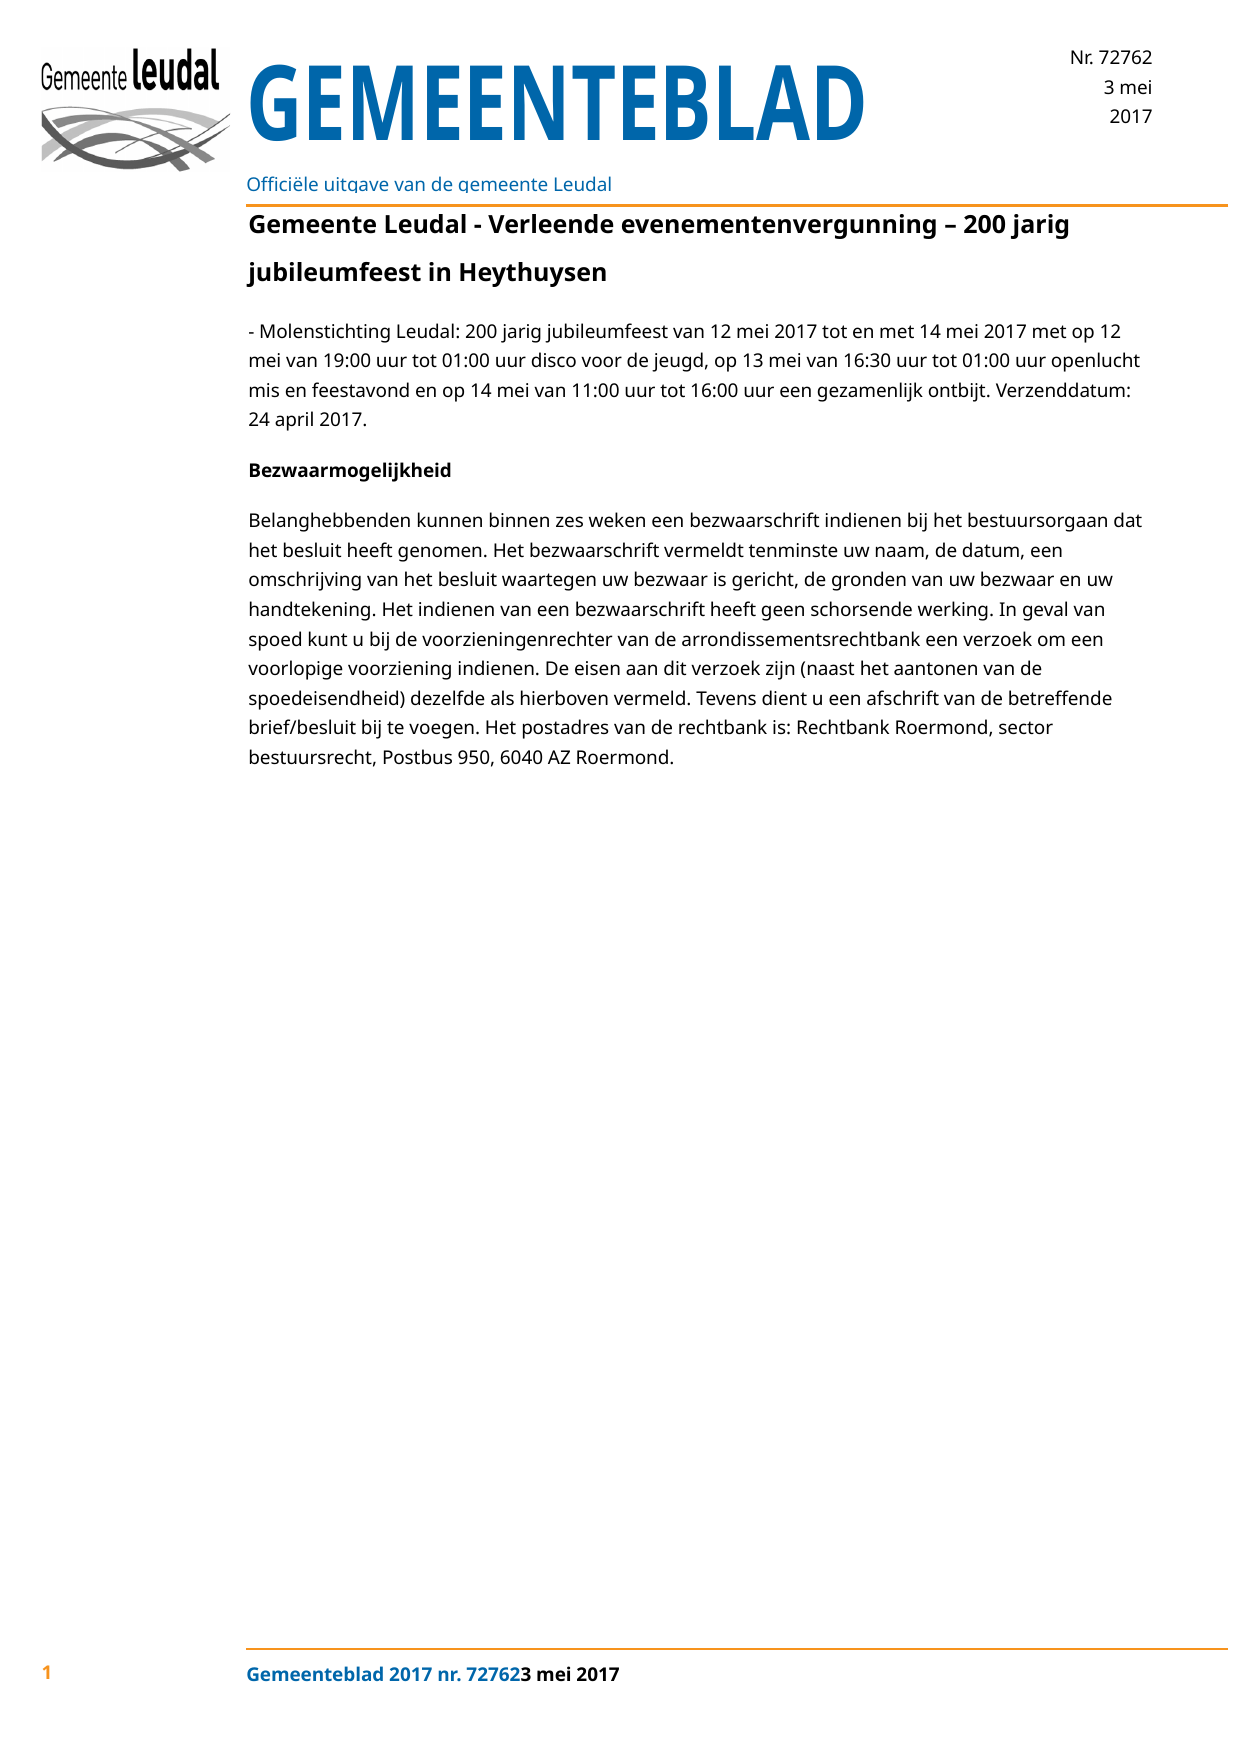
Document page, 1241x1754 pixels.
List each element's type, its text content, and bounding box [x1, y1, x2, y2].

picture [41, 47, 231, 172]
text - Molenstichting Leudal: 200 jarig jubileumfeest van 12 mei 2017 tot en met 14 mei 2017 met op 12 mei van 19:00 uur tot 01:00 uur disco voor de jeugd, op 13 mei van 16:30 uur tot 01:00 uur openlucht mis en feestavond en op 14 mei van 11:00 uur tot 16:00 uur een gezamenlijk ontbijt. Verzenddatum: 24 april 2017. [248, 318, 1152, 432]
text Bezwaarmogelijkheid [248, 457, 1152, 483]
text Gemeente Leudal - Verleende evenementenvergunning – 200 jarig jubileumfeest in Heythuysen [248, 207, 1152, 288]
text Belanghebbenden kunnen binnen zes weken een bezwaarschrift indienen bij het bestuursorgaan dat het besluit heeft genomen. Het bezwaarschrift vermeldt tenminste uw naam, de datum, een omschrijving van het besluit waartegen uw bezwaar is gericht, de gronden van uw bezwaar en uw handtekening. Het indienen van een bezwaarschrift heeft geen schorsende werking. In geval van spoed kunt u bij de voorzieningenrechter van de arrondissementsrechtbank een verzoek om een voorlopige voorziening indienen. De eisen aan dit verzoek zijn (naast het aantonen van de spoedeisendheid) dezelfde als hierboven vermeld. Tevens dient u een afschrift van de betreffende brief/besluit bij te voegen. Het postadres van de rechtbank is: Rechtbank Roermond, sector bestuursrecht, Postbus 950, 6040 AZ Roermond. [248, 507, 1152, 770]
